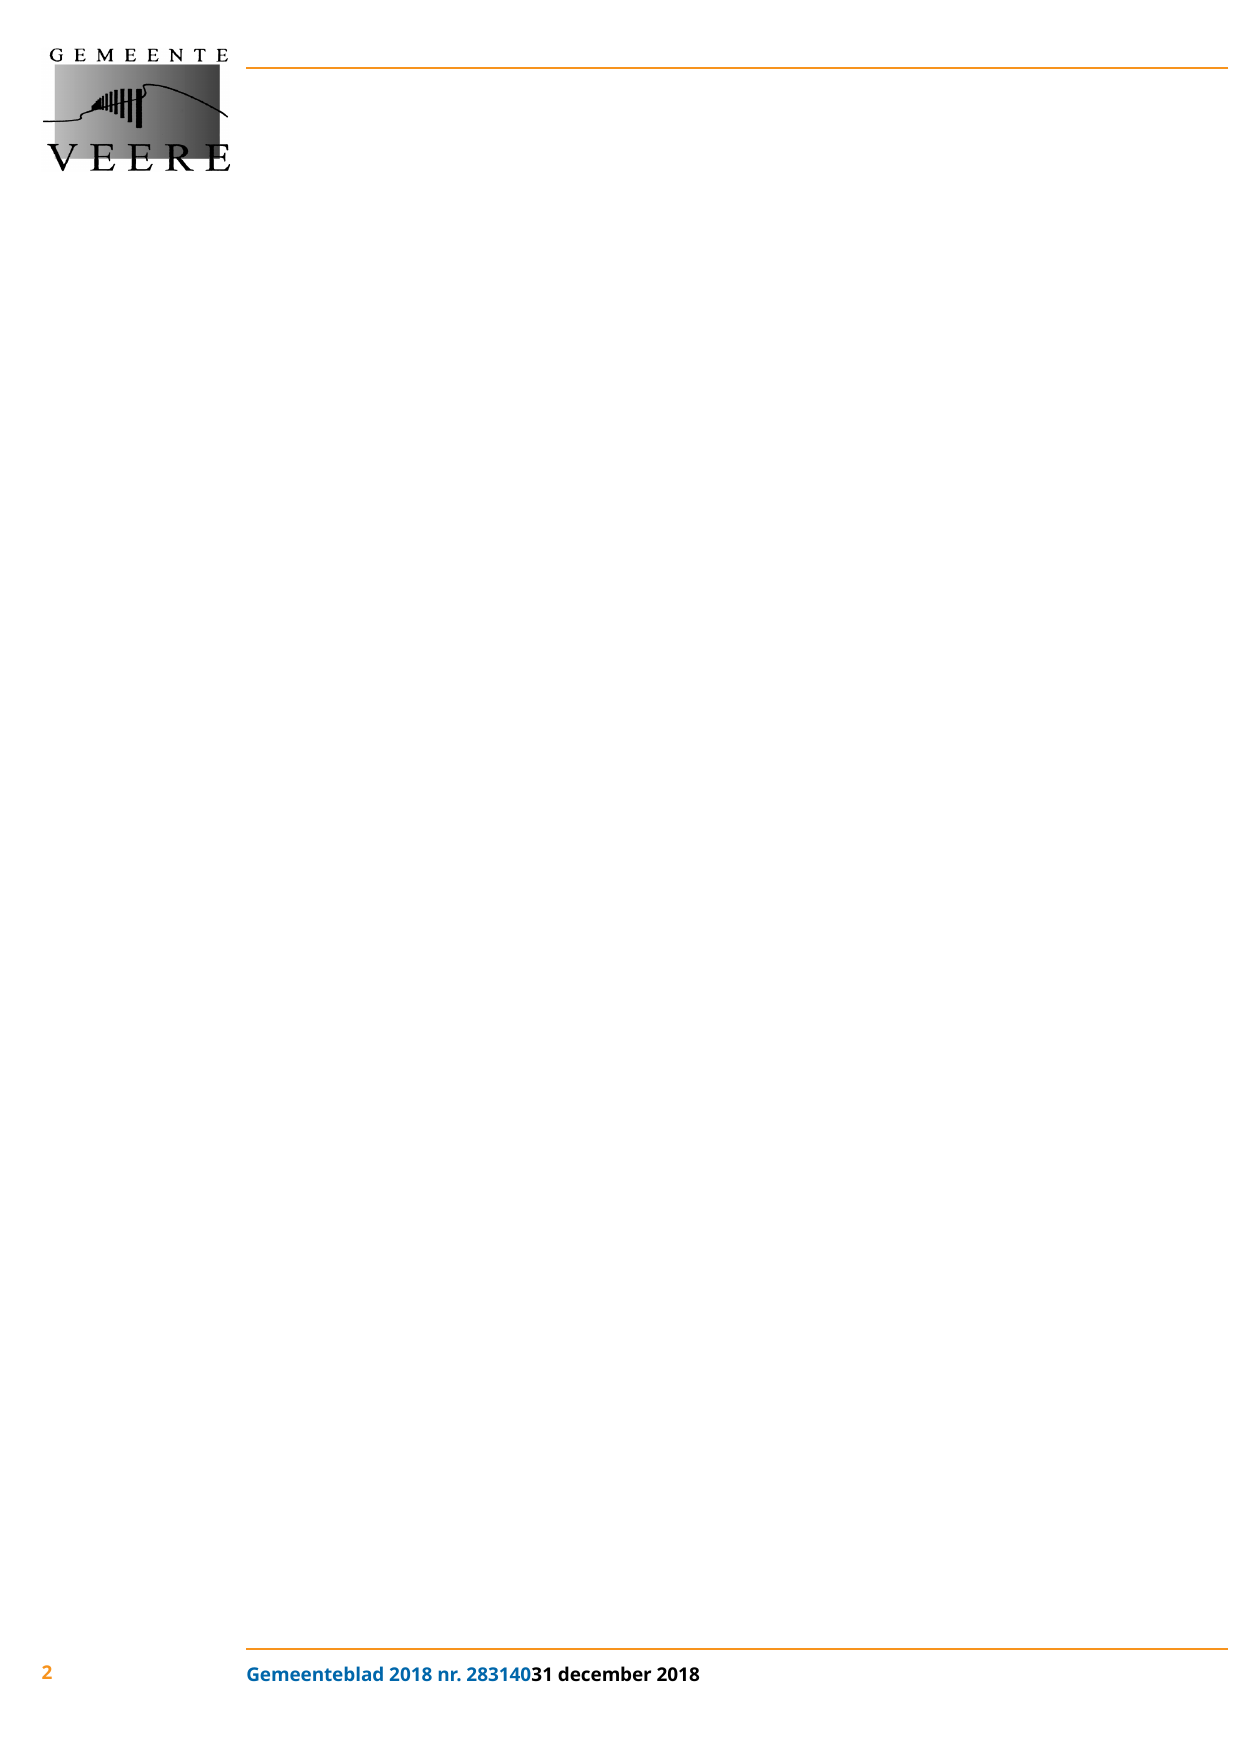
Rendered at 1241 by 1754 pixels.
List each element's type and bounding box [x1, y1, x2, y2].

picture [41, 47, 231, 172]
